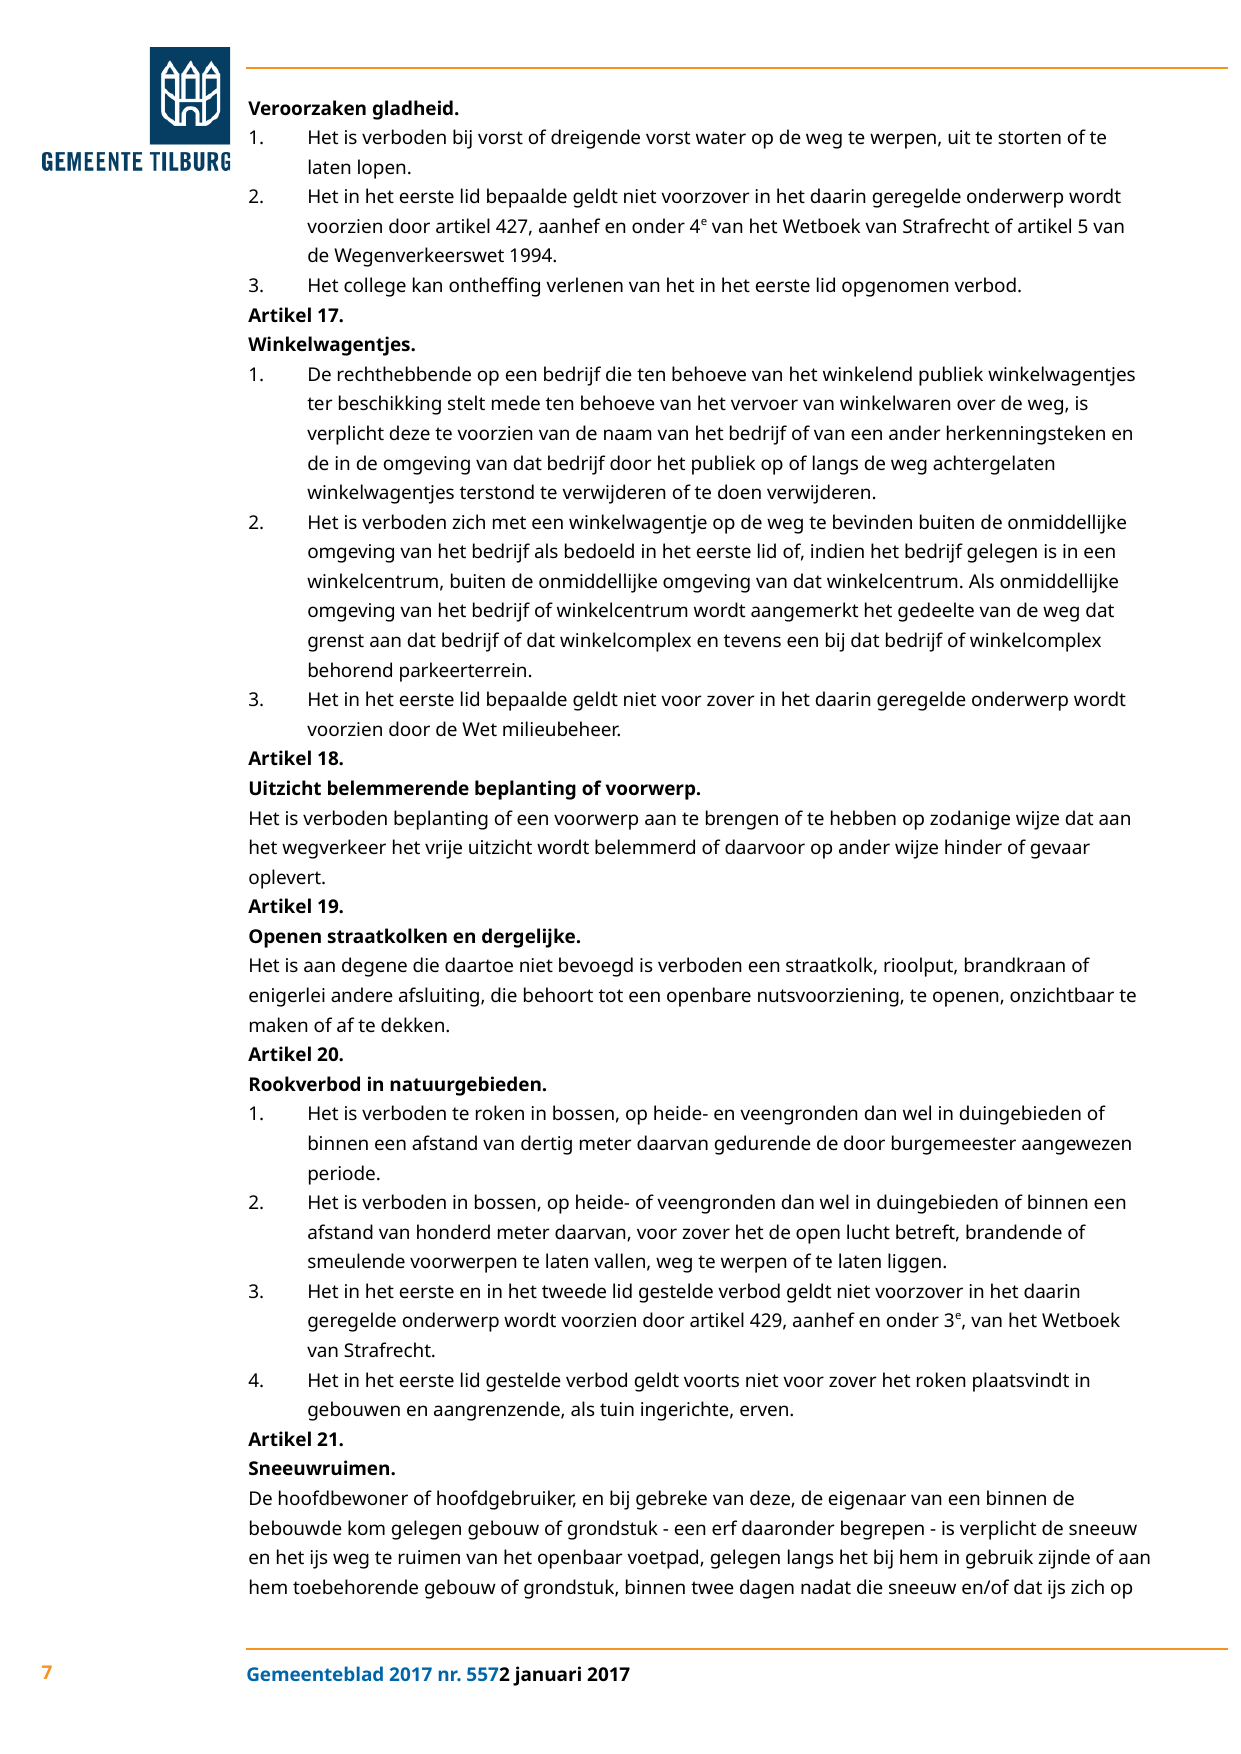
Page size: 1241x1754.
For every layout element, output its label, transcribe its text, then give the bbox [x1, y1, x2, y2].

list Het in het eerste lid gestelde verbod geldt voorts niet voor zover het roken plaatsvindt in gebouwen en aangrenzende, als tuin ingerichte, erven. [248, 1367, 1152, 1422]
text Artikel 17. [248, 302, 1152, 328]
text De hoofdbewoner of hoofdgebruiker, en bij gebreke van deze, de eigenaar van een binnen de bebouwde kom gelegen gebouw of grondstuk - een erf daaronder begrepen - is verplicht de sneeuw en het ijs weg te ruimen van het openbaar voetpad, gelegen langs het bij hem in gebruik zijnde of aan hem toebehorende gebouw of grondstuk, binnen twee dagen nadat die sneeuw en/of dat ijs zich op [248, 1485, 1152, 1600]
text Het is verboden beplanting of een voorwerp aan te brengen of te hebben op zodanige wijze dat aan het wegverkeer het vrije uitzicht wordt belemmerd of daarvoor op ander wijze hinder of gevaar oplevert. [248, 805, 1152, 890]
text Openen straatkolken en dergelijke. [248, 923, 1152, 949]
text Veroorzaken gladheid. [248, 95, 1152, 121]
picture [41, 47, 231, 172]
list Het is verboden bij vorst of dreigende vorst water op de weg te werpen, uit te storten of te laten lopen. [248, 124, 1152, 180]
list Het is verboden zich met een winkelwagentje op de weg te bevinden buiten de onmiddellijke omgeving van het bedrijf als bedoeld in het eerste lid of, indien het bedrijf gelegen is in een winkelcentrum, buiten de onmiddellijke omgeving van dat winkelcentrum. Als onmiddellijke omgeving van het bedrijf of winkelcentrum wordt aangemerkt het gedeelte van de weg dat grenst aan dat bedrijf of dat winkelcomplex en tevens een bij dat bedrijf of winkelcomplex behorend parkeerterrein. [248, 509, 1152, 683]
text Artikel 18. [248, 746, 1152, 771]
list Het college kan ontheffing verlenen van het in het eerste lid opgenomen verbod. [248, 272, 1152, 298]
text Artikel 20. [248, 1041, 1152, 1067]
text Artikel 21. [248, 1426, 1152, 1452]
list Het in het eerste lid bepaalde geldt niet voorzover in het daarin geregelde onderwerp wordt voorzien door artikel 427, aanhef en onder 4e van het Wetboek van Strafrecht of artikel 5 van de Wegenverkeerswet 1994. [248, 183, 1152, 268]
text Sneeuwruimen. [248, 1456, 1152, 1481]
text Rookverbod in natuurgebieden. [248, 1071, 1152, 1097]
list De rechthebbende op een bedrijf die ten behoeve van het winkelend publiek winkelwagentjes ter beschikking stelt mede ten behoeve van het vervoer van winkelwaren over de weg, is verplicht deze te voorzien van de naam van het bedrijf of van een ander herkenningsteken en de in de omgeving van dat bedrijf door het publiek op of langs de weg achtergelaten winkelwagentjes terstond te verwijderen of te doen verwijderen. [248, 361, 1152, 505]
text Het is aan degene die daartoe niet bevoegd is verboden een straatkolk, rioolput, brandkraan of enigerlei andere afsluiting, die behoort tot een openbare nutsvoorziening, te openen, onzichtbaar te maken of af te dekken. [248, 953, 1152, 1038]
text Artikel 19. [248, 893, 1152, 919]
text Uitzicht belemmerende beplanting of voorwerp. [248, 775, 1152, 801]
text Winkelwagentjes. [248, 331, 1152, 357]
list Het in het eerste en in het tweede lid gestelde verbod geldt niet voorzover in het daarin geregelde onderwerp wordt voorzien door artikel 429, aanhef en onder 3e, van het Wetboek van Strafrecht. [248, 1278, 1152, 1363]
list Het in het eerste lid bepaalde geldt niet voor zover in het daarin geregelde onderwerp wordt voorzien door de Wet milieubeheer. [248, 686, 1152, 742]
list Het is verboden te roken in bossen, op heide- en veengronden dan wel in duingebieden of binnen een afstand van dertig meter daarvan gedurende de door burgemeester aangewezen periode. [248, 1101, 1152, 1186]
list Het is verboden in bossen, op heide- of veengronden dan wel in duingebieden of binnen een afstand van honderd meter daarvan, voor zover het de open lucht betreft, brandende of smeulende voorwerpen te laten vallen, weg te werpen of te laten liggen. [248, 1189, 1152, 1274]
